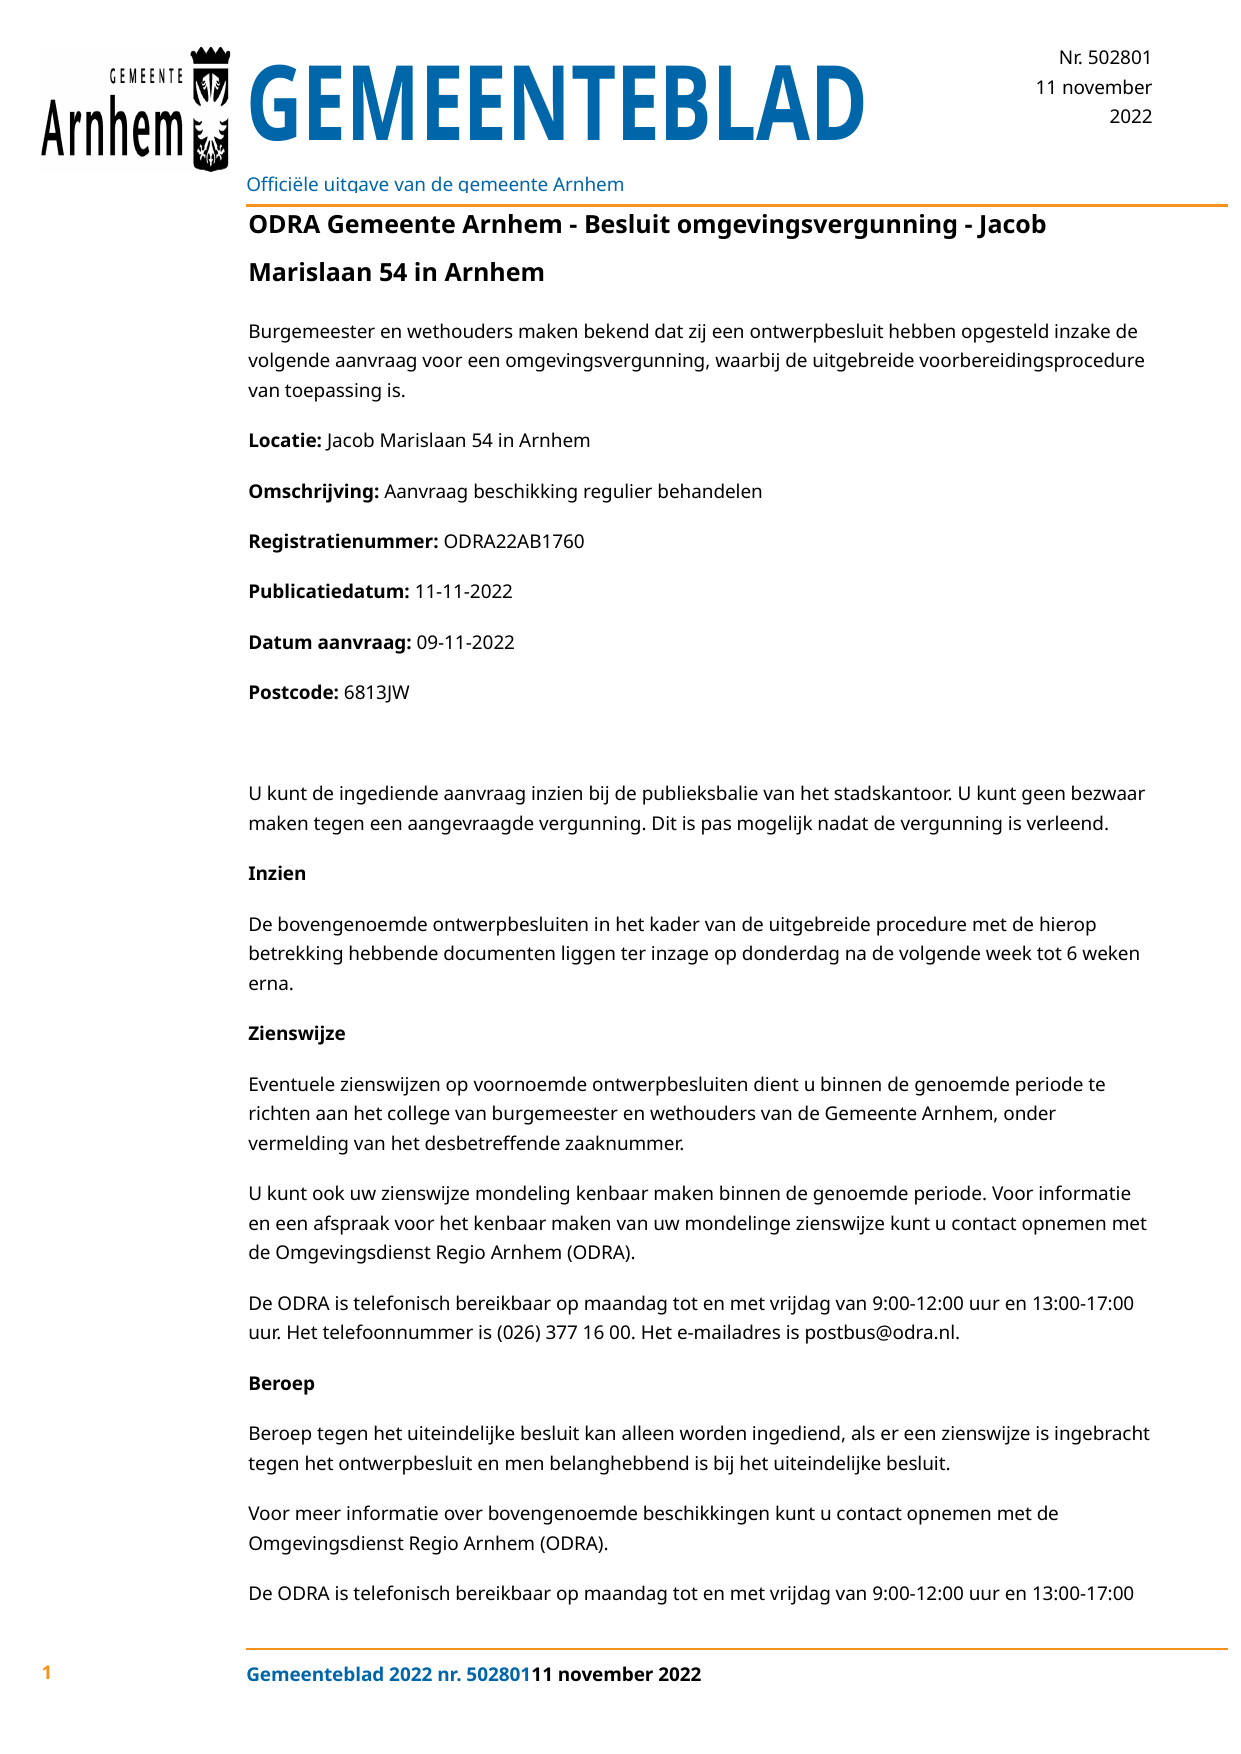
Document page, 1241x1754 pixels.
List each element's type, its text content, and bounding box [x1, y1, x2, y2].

picture [41, 47, 231, 172]
text Zienswijze [248, 1020, 1152, 1046]
text Beroep tegen het uiteindelijke besluit kan alleen worden ingediend, als er een zienswijze is ingebracht tegen het ontwerpbesluit en men belanghebbend is bij het uiteindelijke besluit. [248, 1420, 1152, 1476]
text U kunt de ingediende aanvraag inzien bij de publieksbalie van het stadskantoor. U kunt geen bezwaar maken tegen een aangevraagde vergunning. Dit is pas mogelijk nadat de vergunning is verleend. [248, 780, 1152, 836]
text Beroep [248, 1370, 1152, 1396]
text Eventuele zienswijzen op voornoemde ontwerpbesluiten dient u binnen de genoemde periode te richten aan het college van burgemeester en wethouders van de Gemeente Arnhem, onder vermelding van het desbetreffende zaaknummer. [248, 1071, 1152, 1156]
text Datum aanvraag: 09-11-2022 [248, 629, 1152, 655]
text Inzien [248, 860, 1152, 886]
text ODRA Gemeente Arnhem - Besluit omgevingsvergunning - Jacob Marislaan 54 in Arnhem [248, 207, 1152, 288]
text Registratienummer: ODRA22AB1760 [248, 528, 1152, 554]
text Burgemeester en wethouders maken bekend dat zij een ontwerpbesluit hebben opgesteld inzake de volgende aanvraag voor een omgevingsvergunning, waarbij de uitgebreide voorbereidingsprocedure van toepassing is. [248, 318, 1152, 403]
text De ODRA is telefonisch bereikbaar op maandag tot en met vrijdag van 9:00-12:00 uur en 13:00-17:00 [248, 1580, 1152, 1606]
text U kunt ook uw zienswijze mondeling kenbaar maken binnen de genoemde periode. Voor informatie en een afspraak voor het kenbaar maken van uw mondelinge zienswijze kunt u contact opnemen met de Omgevingsdienst Regio Arnhem (ODRA). [248, 1180, 1152, 1265]
text Publicatiedatum: 11-11-2022 [248, 579, 1152, 604]
text Locatie: Jacob Marislaan 54 in Arnhem [248, 427, 1152, 453]
text Voor meer informatie over bovengenoemde beschikkingen kunt u contact opnemen met de Omgevingsdienst Regio Arnhem (ODRA). [248, 1500, 1152, 1556]
text Omschrijving: Aanvraag beschikking regulier behandelen [248, 478, 1152, 504]
text De bovengenoemde ontwerpbesluiten in het kader van de uitgebreide procedure met de hierop betrekking hebbende documenten liggen ter inzage op donderdag na de volgende week tot 6 weken erna. [248, 911, 1152, 996]
text Postcode: 6813JW [248, 679, 1152, 705]
text De ODRA is telefonisch bereikbaar op maandag tot en met vrijdag van 9:00-12:00 uur en 13:00-17:00 uur. Het telefoonnummer is (026) 377 16 00. Het e-mailadres is postbus@odra.nl. [248, 1290, 1152, 1345]
